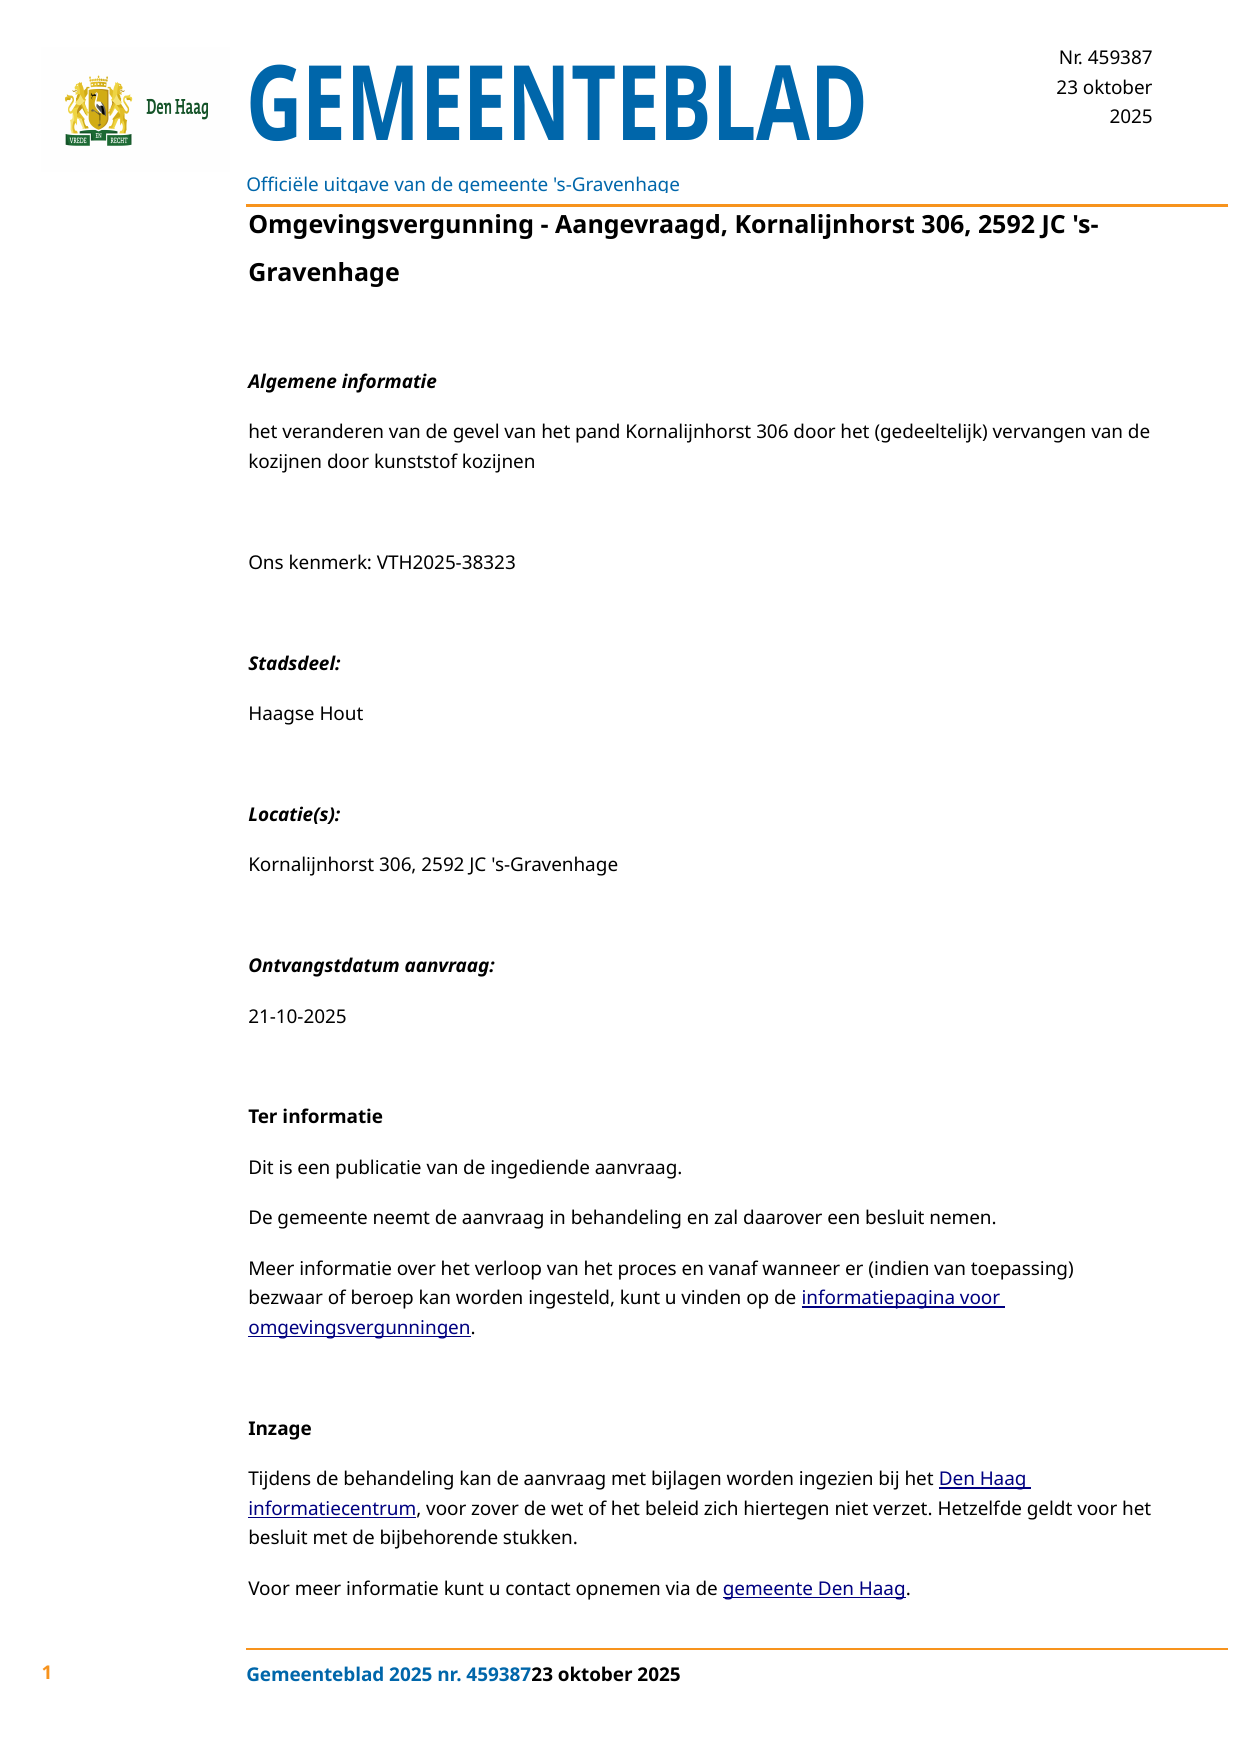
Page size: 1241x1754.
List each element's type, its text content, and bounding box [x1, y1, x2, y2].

text Locatie(s): [248, 801, 1152, 827]
text Tijdens de behandeling kan de aanvraag met bijlagen worden ingezien bij het Den Haag informatiecentrum, voor zover de wet of het beleid zich hiertegen niet verzet. Hetzelfde geldt voor het besluit met de bijbehorende stukken. [248, 1465, 1152, 1550]
text Meer informatie over het verloop van het proces en vanaf wanneer er (indien van toepassing) bezwaar of beroep kan worden ingesteld, kunt u vinden op de informatiepagina voor omgevingsvergunningen. [248, 1255, 1152, 1340]
text het veranderen van de gevel van het pand Kornalijnhorst 306 door het (gedeeltelijk) vervangen van de kozijnen door kunststof kozijnen [248, 419, 1152, 474]
text Haagse Hout [248, 700, 1152, 726]
text De gemeente neemt de aanvraag in behandeling en zal daarover een besluit nemen. [248, 1204, 1152, 1230]
text Stadsdeel: [248, 650, 1152, 676]
text 21-10-2025 [248, 1003, 1152, 1029]
text Dit is een publicatie van de ingediende aanvraag. [248, 1154, 1152, 1180]
text Ontvangstdatum aanvraag: [248, 952, 1152, 978]
text Ter informatie [248, 1104, 1152, 1129]
text Algemene informatie [248, 368, 1152, 394]
text Kornalijnhorst 306, 2592 JC 's-Gravenhage [248, 852, 1152, 877]
text Inzage [248, 1415, 1152, 1441]
text Omgevingsvergunning - Aangevraagd, Kornalijnhorst 306, 2592 JC 's-Gravenhage [248, 207, 1152, 288]
text Ons kenmerk: VTH2025-38323 [248, 549, 1152, 575]
text Voor meer informatie kunt u contact opnemen via de gemeente Den Haag. [248, 1575, 1152, 1601]
picture [41, 47, 231, 172]
